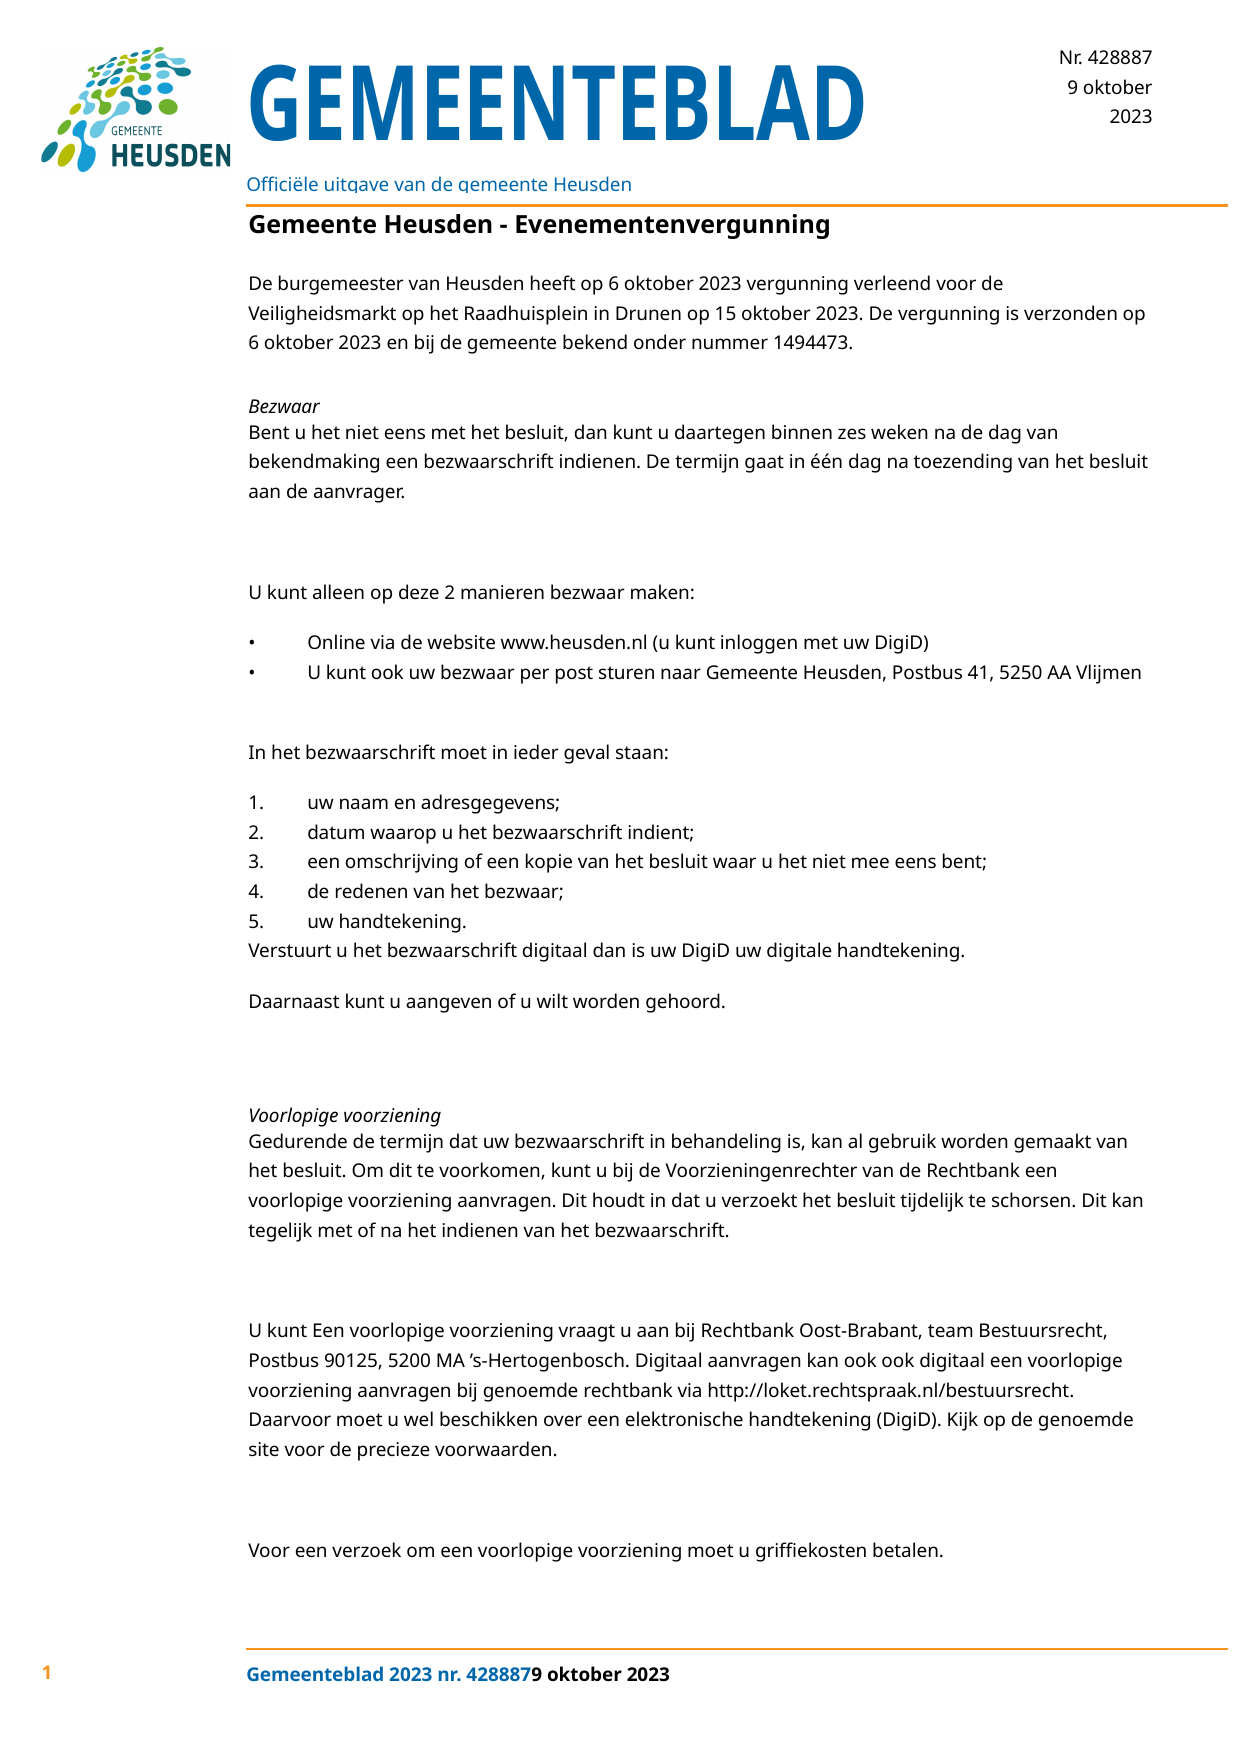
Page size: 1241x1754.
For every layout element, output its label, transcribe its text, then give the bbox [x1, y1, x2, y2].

list de redenen van het bezwaar; [248, 878, 1152, 904]
text Daarnaast kunt u aangeven of u wilt worden gehoord. [248, 988, 1152, 1014]
list Online via de website www.heusden.nl (u kunt inloggen met uw DigiD) [248, 629, 1152, 655]
list uw handtekening. [248, 908, 1152, 934]
list datum waarop u het bezwaarschrift indient; [248, 819, 1152, 845]
text Gemeente Heusden - Evenementenvergunning [248, 207, 1152, 241]
list U kunt ook uw bezwaar per post sturen naar Gemeente Heusden, Postbus 41, 5250 AA Vlijmen [248, 659, 1152, 685]
text Voorlopige voorziening [248, 1102, 1152, 1128]
text U kunt alleen op deze 2 manieren bezwaar maken: [248, 579, 1152, 605]
text Gedurende de termijn dat uw bezwaarschrift in behandeling is, kan al gebruik worden gemaakt van het besluit. Om dit te voorkomen, kunt u bij de Voorzieningenrechter van de Rechtbank een voorlopige voorziening aanvragen. Dit houdt in dat u verzoekt het besluit tijdelijk te schorsen. Dit kan tegelijk met of na het indienen van het bezwaarschrift. [248, 1128, 1152, 1242]
text U kunt Een voorlopige voorziening vraagt u aan bij Rechtbank Oost-Brabant, team Bestuursrecht, Postbus 90125, 5200 MA ’s-Hertogenbosch. Digitaal aanvragen kan ook ook digitaal een voorlopige voorziening aanvragen bij genoemde rechtbank via http://loket.rechtspraak.nl/bestuursrecht. Daarvoor moet u wel beschikken over een elektronische handtekening (DigiD). Kijk op de genoemde site voor de precieze voorwaarden. [248, 1318, 1152, 1462]
list uw naam en adresgegevens; [248, 789, 1152, 815]
text Voor een verzoek om een voorlopige voorziening moet u griffiekosten betalen. [248, 1537, 1152, 1562]
text Bezwaar [248, 393, 1152, 419]
list een omschrijving of een kopie van het besluit waar u het niet mee eens bent; [248, 849, 1152, 874]
text De burgemeester van Heusden heeft op 6 oktober 2023 vergunning verleend voor de Veiligheidsmarkt op het Raadhuisplein in Drunen op 15 oktober 2023. De vergunning is verzonden op 6 oktober 2023 en bij de gemeente bekend onder nummer 1494473. [248, 270, 1152, 355]
text In het bezwaarschrift moet in ieder geval staan: [248, 739, 1152, 765]
text Bent u het niet eens met het besluit, dan kunt u daartegen binnen zes weken na de dag van bekendmaking een bezwaarschrift indienen. De termijn gaat in één dag na toezending van het besluit aan de aanvrager. [248, 419, 1152, 504]
picture [41, 47, 231, 172]
text Verstuurt u het bezwaarschrift digitaal dan is uw DigiD uw digitale handtekening. [248, 937, 1152, 963]
